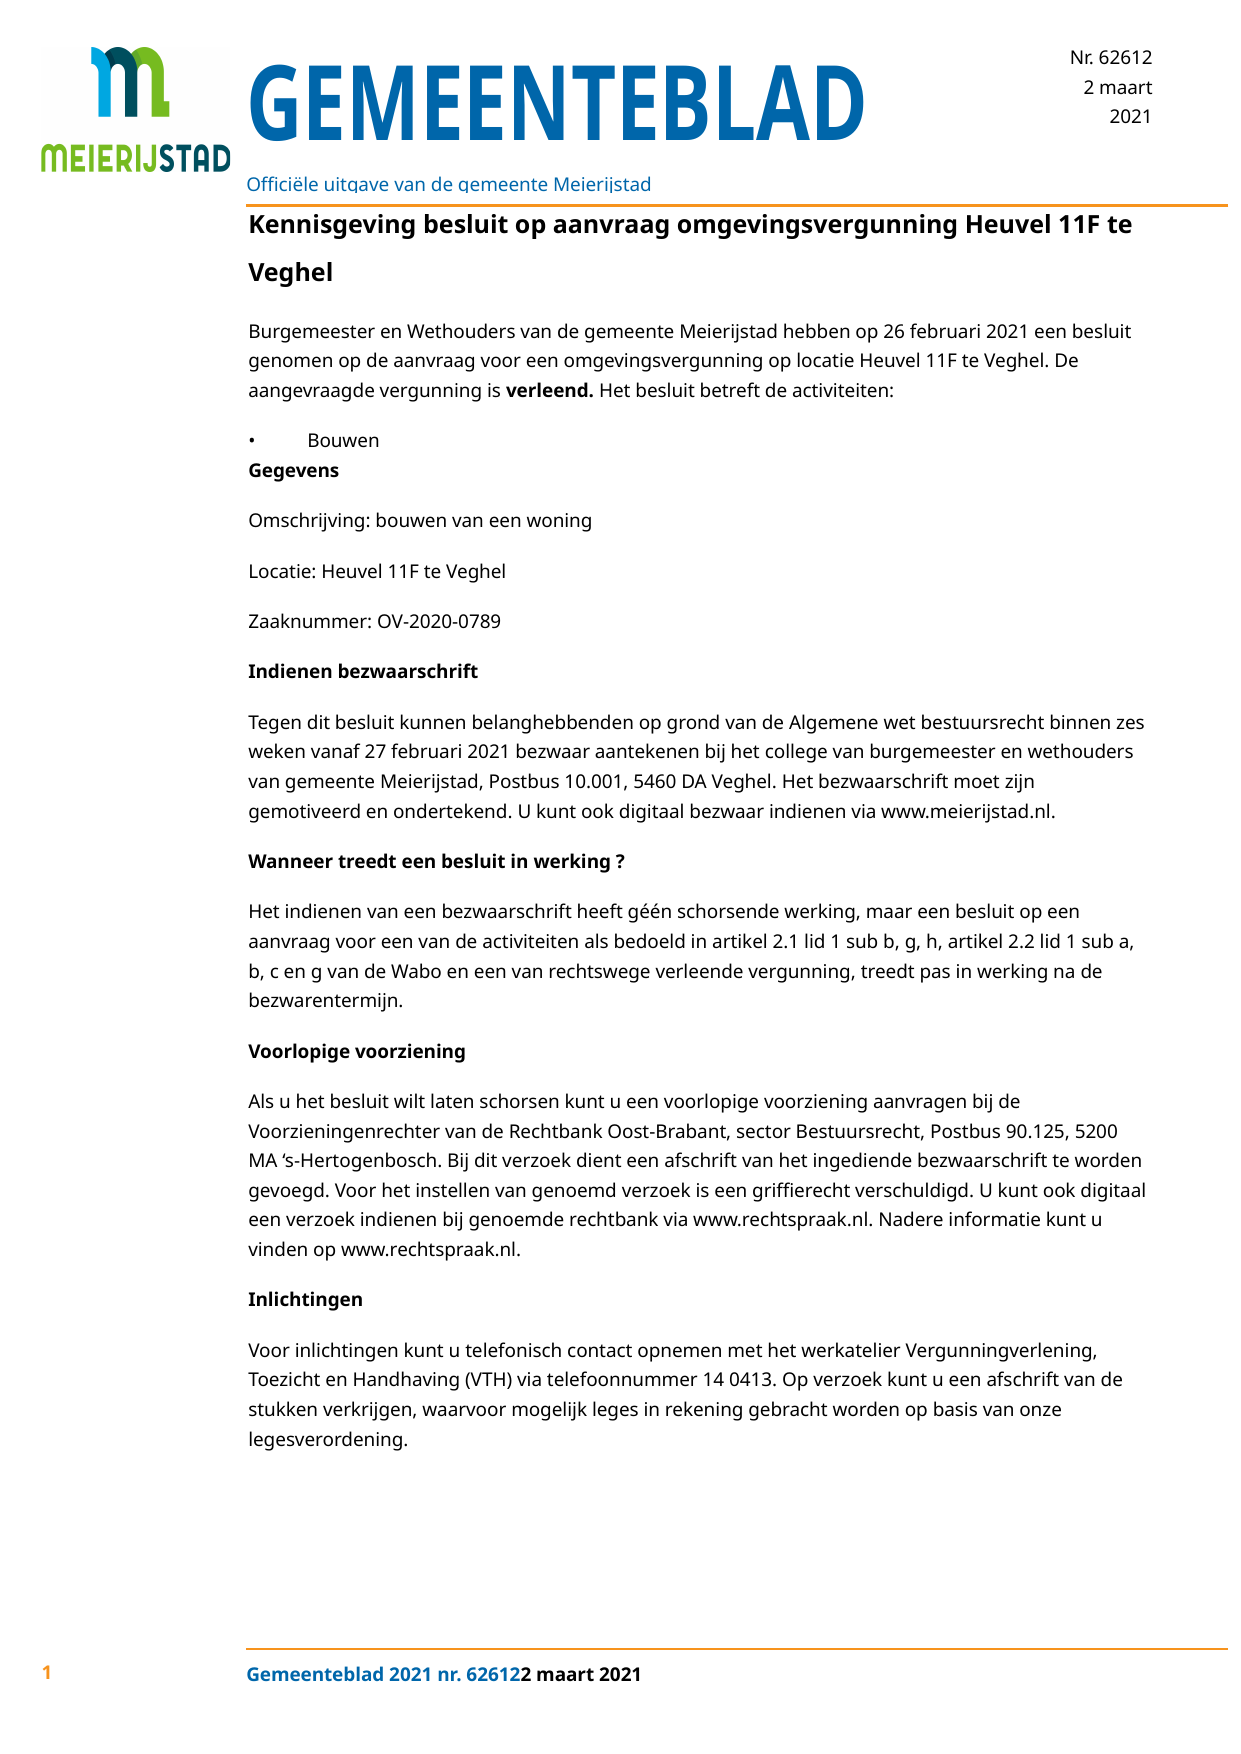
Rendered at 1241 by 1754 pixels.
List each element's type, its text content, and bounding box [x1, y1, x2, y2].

text Wanneer treedt een besluit in werking ? [248, 848, 1152, 874]
text Voorlopige voorziening [248, 1038, 1152, 1064]
text Als u het besluit wilt laten schorsen kunt u een voorlopige voorziening aanvragen bij de Voorzieningenrechter van de Rechtbank Oost-Brabant, sector Bestuursrecht, Postbus 90.125, 5200 MA ‘s-Hertogenbosch. Bij dit verzoek dient een afschrift van het ingediende bezwaarschrift te worden gevoegd. Voor het instellen van genoemd verzoek is een griffierecht verschuldigd. U kunt ook digitaal een verzoek indienen bij genoemde rechtbank via www.rechtspraak.nl. Nadere informatie kunt u vinden op www.rechtspraak.nl. [248, 1088, 1152, 1262]
text Tegen dit besluit kunnen belanghebbenden op grond van de Algemene wet bestuursrecht binnen zes weken vanaf 27 februari 2021 bezwaar aantekenen bij het college van burgemeester en wethouders van gemeente Meierijstad, Postbus 10.001, 5460 DA Veghel. Het bezwaarschrift moet zijn gemotiveerd en ondertekend. U kunt ook digitaal bezwaar indienen via www.meierijstad.nl. [248, 709, 1152, 824]
text Het indienen van een bezwaarschrift heeft géén schorsende werking, maar een besluit op een aanvraag voor een van de activiteiten als bedoeld in artikel 2.1 lid 1 sub b, g, h, artikel 2.2 lid 1 sub a, b, c en g van de Wabo en een van rechtswege verleende vergunning, treedt pas in werking na de bezwarentermijn. [248, 899, 1152, 1013]
text Zaaknummer: OV-2020-0789 [248, 608, 1152, 634]
text Inlichtingen [248, 1287, 1152, 1312]
list Bouwen [248, 427, 1152, 453]
text Voor inlichtingen kunt u telefonisch contact opnemen met het werkatelier Vergunningverlening, Toezicht en Handhaving (VTH) via telefoonnummer 14 0413. Op verzoek kunt u een afschrift van de stukken verkrijgen, waarvoor mogelijk leges in rekening gebracht worden op basis van onze legesverordening. [248, 1337, 1152, 1452]
text Kennisgeving besluit op aanvraag omgevingsvergunning Heuvel 11F te Veghel [248, 207, 1152, 288]
picture [41, 47, 231, 172]
text Omschrijving: bouwen van een woning [248, 507, 1152, 533]
text Gegevens [248, 457, 1152, 483]
text Indienen bezwaarschrift [248, 659, 1152, 684]
text Locatie: Heuvel 11F te Veghel [248, 558, 1152, 584]
text Burgemeester en Wethouders van de gemeente Meierijstad hebben op 26 februari 2021 een besluit genomen op de aanvraag voor een omgevingsvergunning op locatie Heuvel 11F te Veghel. De aangevraagde vergunning is verleend. Het besluit betreft de activiteiten: [248, 318, 1152, 403]
